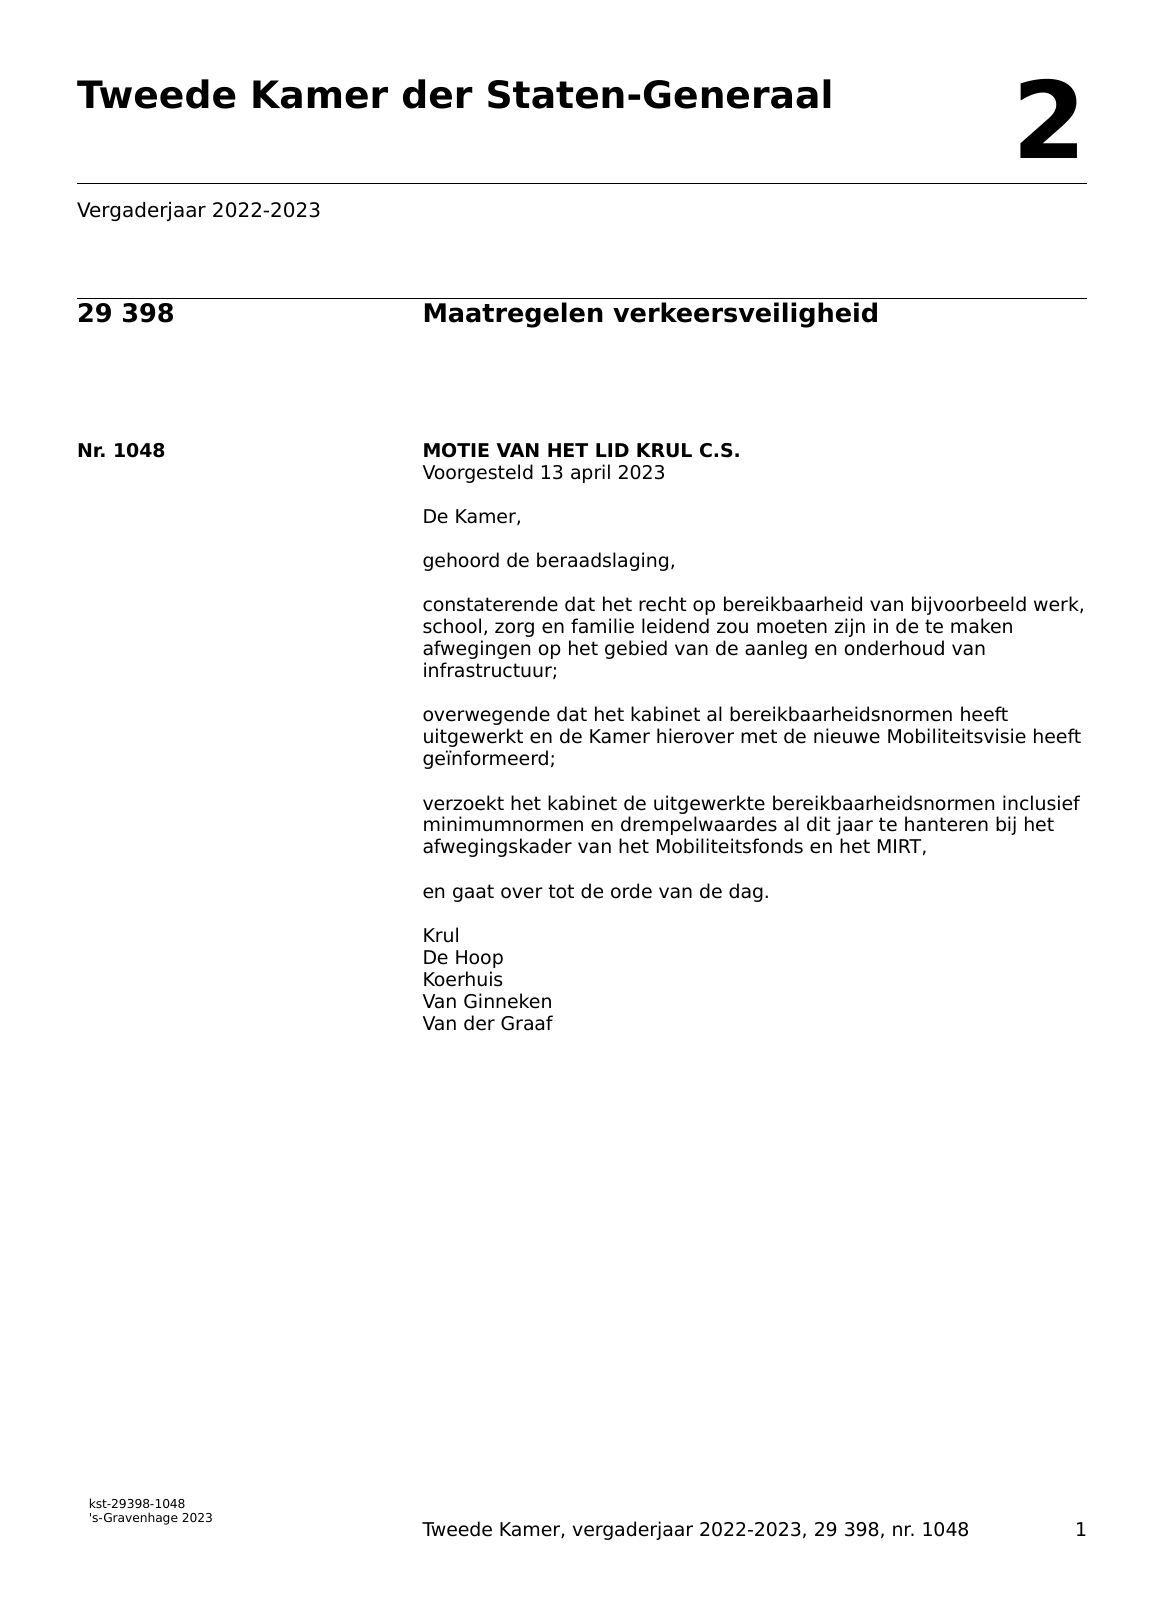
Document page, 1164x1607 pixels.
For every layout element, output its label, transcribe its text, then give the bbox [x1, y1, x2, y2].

text De Kamer, [422, 506, 1087, 528]
text 's-Gravenhage 2023 [88, 1511, 323, 1525]
text De Hoop [422, 947, 1087, 969]
text constaterende dat het recht op bereikbaarheid van bijvoorbeeld werk, school, zorg en familie leidend zou moeten zijn in de te maken afwegingen op het gebied van de aanleg en onderhoud van infrastructuur; [422, 594, 1087, 682]
subtitle Nr. 1048 MOTIE VAN HET LID KRUL C.S. [77, 440, 1087, 462]
text overwegende dat het kabinet al bereikbaarheidsnormen heeft uitgewerkt en de Kamer hierover met de nieuwe Mobiliteitsvisie heeft geïnformeerd; [422, 704, 1087, 770]
text kst-29398-1048 [88, 1497, 323, 1511]
text Krul [422, 925, 1087, 947]
text Van Ginneken [422, 991, 1087, 1013]
text en gaat over tot de orde van de dag. [422, 881, 1087, 902]
text Van der Graaf [422, 1013, 1087, 1034]
subtitle 29 398 Maatregelen verkeersveiligheid [77, 299, 1087, 329]
table_cell Vergaderjaar 2022-2023 [77, 184, 1087, 298]
text gehoord de beraadslaging, [422, 550, 1087, 572]
table_header Tweede Kamer der Staten-Generaal [77, 59, 886, 183]
table_header 2 [886, 59, 1087, 183]
text Koerhuis [422, 969, 1087, 991]
text Voorgesteld 13 april 2023 [422, 462, 1087, 484]
text verzoekt het kabinet de uitgewerkte bereikbaarheidsnormen inclusief minimumnormen en drempelwaardes al dit jaar te hanteren bij het afwegingskader van het Mobiliteitsfonds en het MIRT, [422, 792, 1087, 858]
